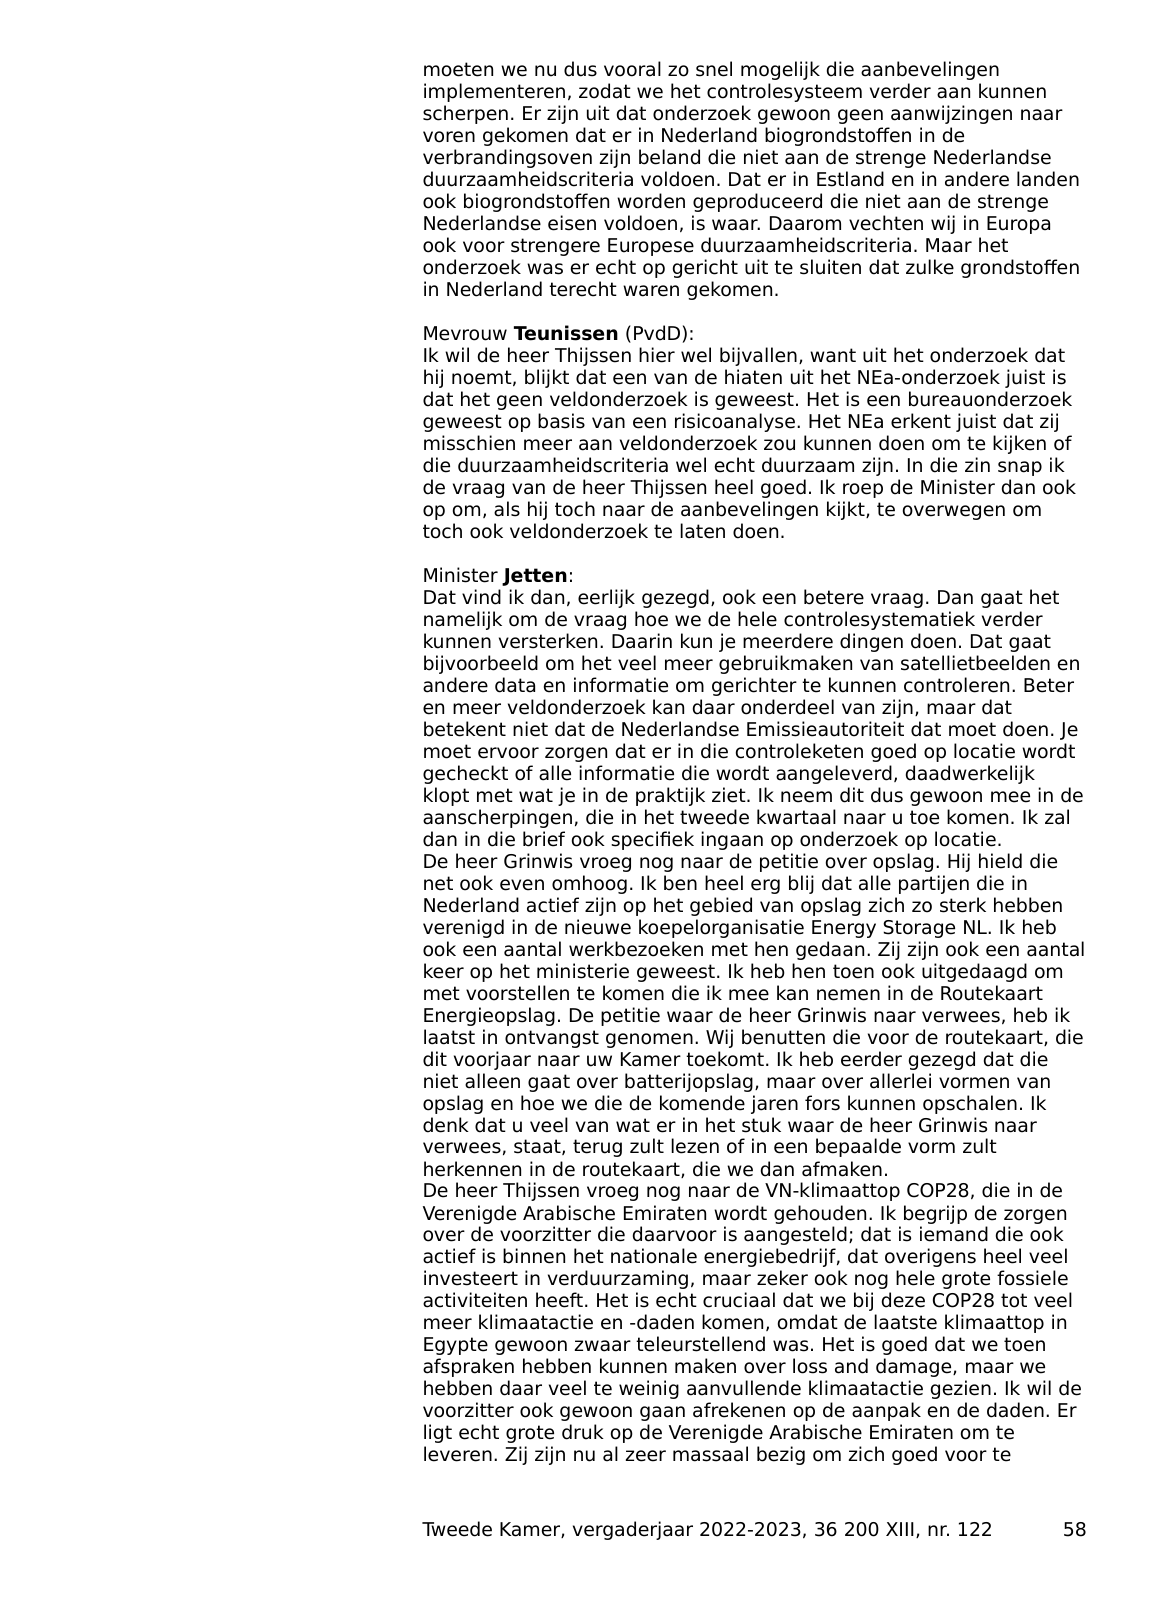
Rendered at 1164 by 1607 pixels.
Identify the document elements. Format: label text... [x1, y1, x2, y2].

text De heer Thijssen vroeg nog naar de VN-klimaattop COP28, die in de Verenigde Arabische Emiraten wordt gehouden. Ik begrijp de zorgen over de voorzitter die daarvoor is aangesteld; dat is iemand die ook actief is binnen het nationale energiebedrijf, dat overigens heel veel investeert in verduurzaming, maar zeker ook nog hele grote fossiele activiteiten heeft. Het is echt cruciaal dat we bij deze COP28 tot veel meer klimaatactie en -daden komen, omdat de laatste klimaattop in Egypte gewoon zwaar teleurstellend was. Het is goed dat we toen afspraken hebben kunnen maken over loss and damage, maar we hebben daar veel te weinig aanvullende klimaatactie gezien. Ik wil de voorzitter ook gewoon gaan afrekenen op de aanpak en de daden. Er ligt echt grote druk op de Verenigde Arabische Emiraten om te leveren. Zij zijn nu al zeer massaal bezig om zich goed voor te [422, 1180, 1087, 1466]
text De heer Grinwis vroeg nog naar de petitie over opslag. Hij hield die net ook even omhoog. Ik ben heel erg blij dat alle partijen die in Nederland actief zijn op het gebied van opslag zich zo sterk hebben verenigd in de nieuwe koepelorganisatie Energy Storage NL. Ik heb ook een aantal werkbezoeken met hen gedaan. Zij zijn ook een aantal keer op het ministerie geweest. Ik heb hen toen ook uitgedaagd om met voorstellen te komen die ik mee kan nemen in de Routekaart Energieopslag. De petitie waar de heer Grinwis naar verwees, heb ik laatst in ontvangst genomen. Wij benutten die voor de routekaart, die dit voorjaar naar uw Kamer toekomt. Ik heb eerder gezegd dat die niet alleen gaat over batterijopslag, maar over allerlei vormen van opslag en hoe we die de komende jaren fors kunnen opschalen. Ik denk dat u veel van wat er in het stuk waar de heer Grinwis naar verwees, staat, terug zult lezen of in een bepaalde vorm zult herkennen in de routekaart, die we dan afmaken. [422, 851, 1087, 1180]
text Dat vind ik dan, eerlijk gezegd, ook een betere vraag. Dan gaat het namelijk om de vraag hoe we de hele controlesystematiek verder kunnen versterken. Daarin kun je meerdere dingen doen. Dat gaat bijvoorbeeld om het veel meer gebruikmaken van satellietbeelden en andere data en informatie om gerichter te kunnen controleren. Beter en meer veldonderzoek kan daar onderdeel van zijn, maar dat betekent niet dat de Nederlandse Emissieautoriteit dat moet doen. Je moet ervoor zorgen dat er in die controleketen goed op locatie wordt gecheckt of alle informatie die wordt aangeleverd, daadwerkelijk klopt met wat je in de praktijk ziet. Ik neem dit dus gewoon mee in de aanscherpingen, die in het tweede kwartaal naar u toe komen. Ik zal dan in die brief ook specifiek ingaan op onderzoek op locatie. [422, 587, 1087, 851]
text Ik wil de heer Thijssen hier wel bijvallen, want uit het onderzoek dat hij noemt, blijkt dat een van de hiaten uit het NEa-onderzoek juist is dat het geen veldonderzoek is geweest. Het is een bureauonderzoek geweest op basis van een risicoanalyse. Het NEa erkent juist dat zij misschien meer aan veldonderzoek zou kunnen doen om te kijken of die duurzaamheidscriteria wel echt duurzaam zijn. In die zin snap ik de vraag van de heer Thijssen heel goed. Ik roep de Minister dan ook op om, als hij toch naar de aanbevelingen kijkt, te overwegen om toch ook veldonderzoek te laten doen. [422, 345, 1087, 543]
text Minister Jetten: [422, 565, 1087, 587]
text Mevrouw Teunissen (PvdD): [422, 323, 1087, 345]
text moeten we nu dus vooral zo snel mogelijk die aanbevelingen implementeren, zodat we het controlesysteem verder aan kunnen scherpen. Er zijn uit dat onderzoek gewoon geen aanwijzingen naar voren gekomen dat er in Nederland biogrondstoffen in de verbrandingsoven zijn beland die niet aan de strenge Nederlandse duurzaamheidscriteria voldoen. Dat er in Estland en in andere landen ook biogrondstoffen worden geproduceerd die niet aan de strenge Nederlandse eisen voldoen, is waar. Daarom vechten wij in Europa ook voor strengere Europese duurzaamheidscriteria. Maar het onderzoek was er echt op gericht uit te sluiten dat zulke grondstoffen in Nederland terecht waren gekomen. [422, 59, 1087, 301]
